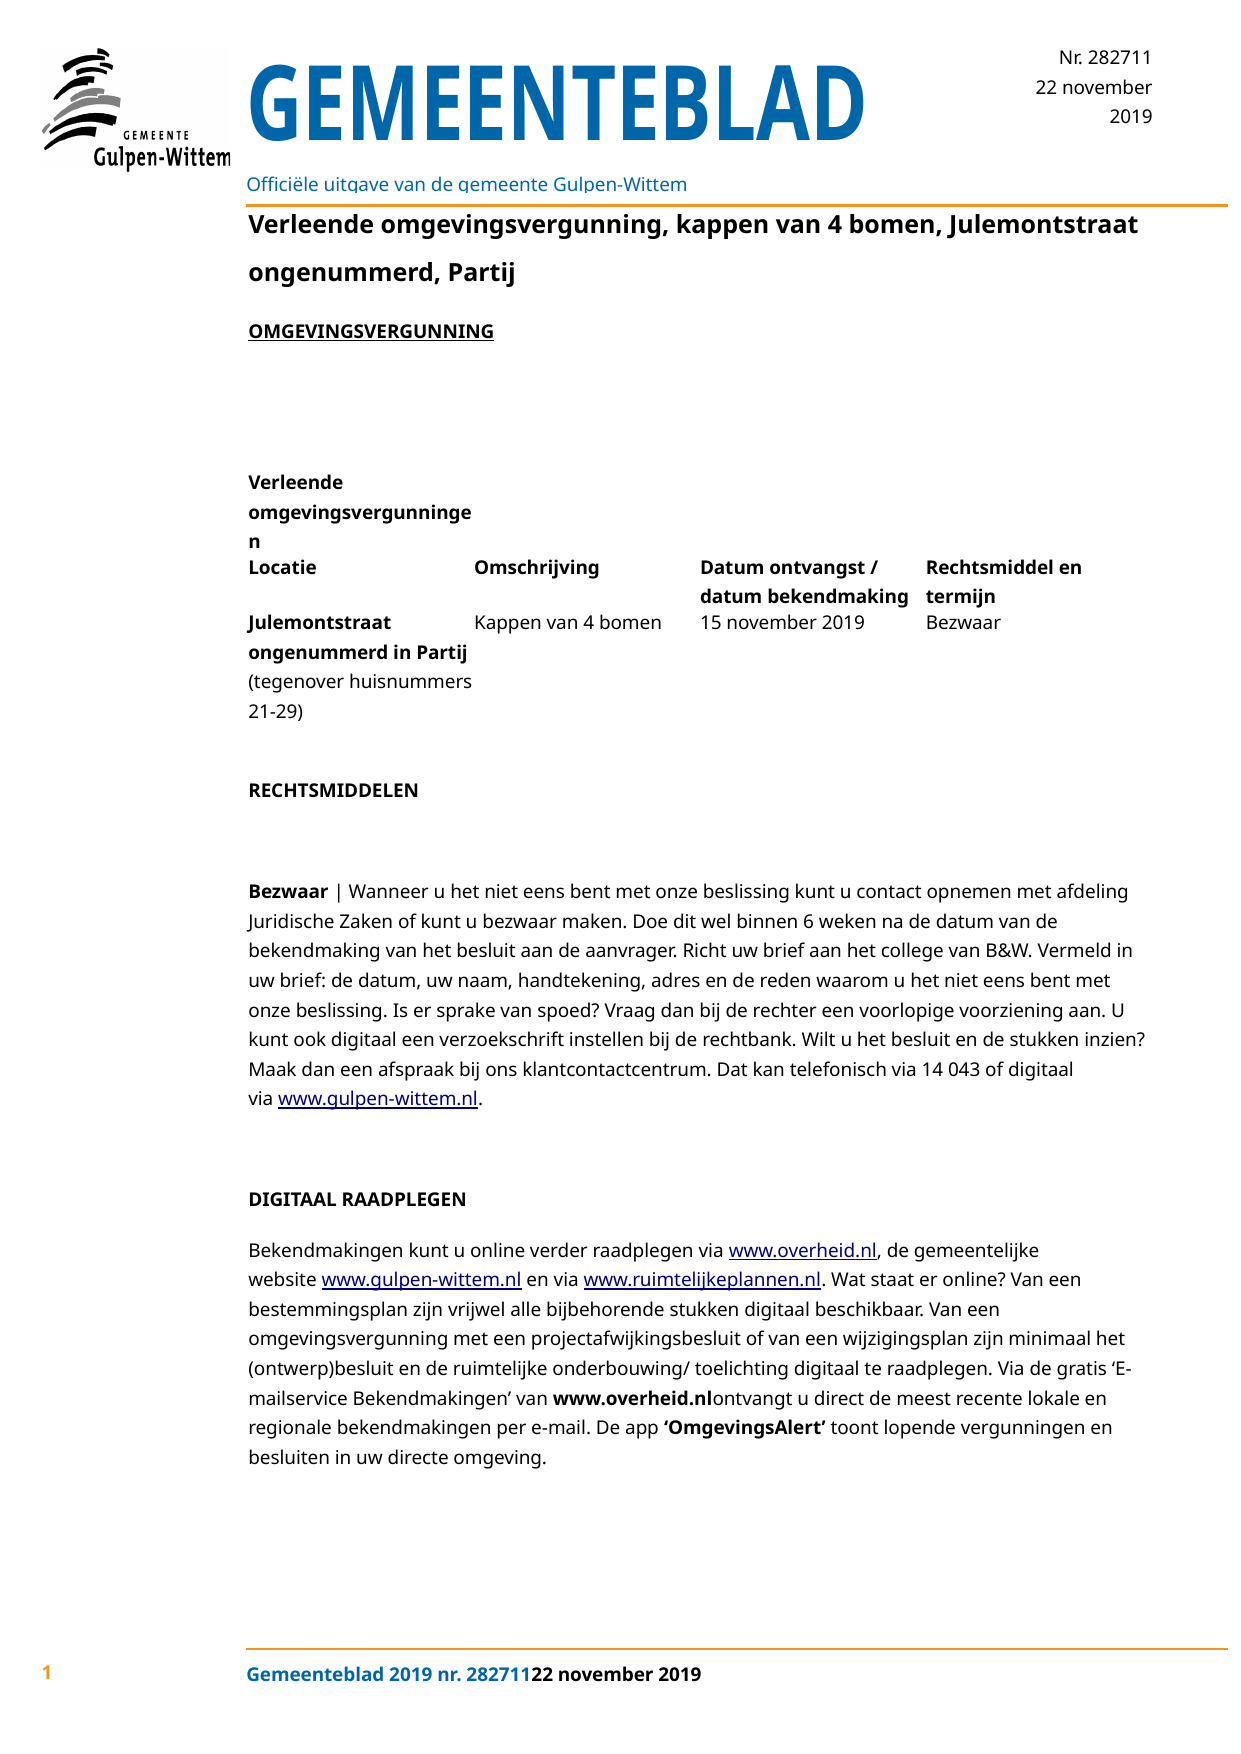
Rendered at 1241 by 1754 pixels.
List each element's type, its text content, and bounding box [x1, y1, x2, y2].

text Bezwaar | Wanneer u het niet eens bent met onze beslissing kunt u contact opnemen met afdeling Juridische Zaken of kunt u bezwaar maken. Doe dit wel binnen 6 weken na de datum van de bekendmaking van het besluit aan de aanvrager. Richt uw brief aan het college van B&W. Vermeld in uw brief: de datum, uw naam, handtekening, adres en de reden waarom u het niet eens bent met onze beslissing. Is er sprake van spoed? Vraag dan bij de rechter een voorlopige voorziening aan. U kunt ook digitaal een verzoekschrift instellen bij de rechtbank. Wilt u het besluit en de stukken inzien? Maak dan een afspraak bij ons klantcontactcentrum. Dat kan telefonisch via 14 043 of digitaal via www.gulpen-wittem.nl. [248, 878, 1152, 1111]
text OMGEVINGSVERGUNNING [248, 318, 1152, 344]
table_cell Datum ontvangst / datum bekendmaking [700, 554, 926, 609]
table_header [700, 469, 926, 554]
text Bekendmakingen kunt u online verder raadplegen via www.overheid.nl, de gemeentelijke website www.gulpen-wittem.nl en via www.ruimtelijkeplannen.nl. Wat staat er online? Van een bestemmingsplan zijn vrijwel alle bijbehorende stukken digitaal beschikbaar. Van een omgevingsvergunning met een projectafwijkingsbesluit of van een wijzigingsplan zijn minimaal het (ontwerp)besluit en de ruimtelijke onderbouwing/ toelichting digitaal te raadplegen. Via de gratis ‘E-mailservice Bekendmakingen’ van www.overheid.nlontvangt u direct de meest recente lokale en regionale bekendmakingen per e-mail. De app ‘OmgevingsAlert’ toont lopende vergunningen en besluiten in uw directe omgeving. [248, 1237, 1152, 1469]
text DIGITAAL RAADPLEGEN [248, 1186, 1152, 1212]
table_cell 15 november 2019 [700, 610, 926, 724]
table_header Verleende omgevingsvergunningen [248, 469, 474, 554]
table_cell Rechtsmiddel en termijn [926, 554, 1152, 609]
table_cell Kappen van 4 bomen [474, 610, 700, 724]
table_cell Julemontstraat ongenummerd in Partij (tegenover huisnummers 21-29) [248, 610, 474, 724]
table_cell Locatie [248, 554, 474, 609]
table_cell Omschrijving [474, 554, 700, 609]
table_header [474, 469, 700, 554]
table_header [926, 469, 1152, 554]
table_cell Bezwaar [926, 610, 1152, 724]
text RECHTSMIDDELEN [248, 778, 1152, 803]
picture [41, 47, 231, 172]
text Verleende omgevingsvergunning, kappen van 4 bomen, Julemontstraat ongenummerd, Partij [248, 207, 1152, 288]
